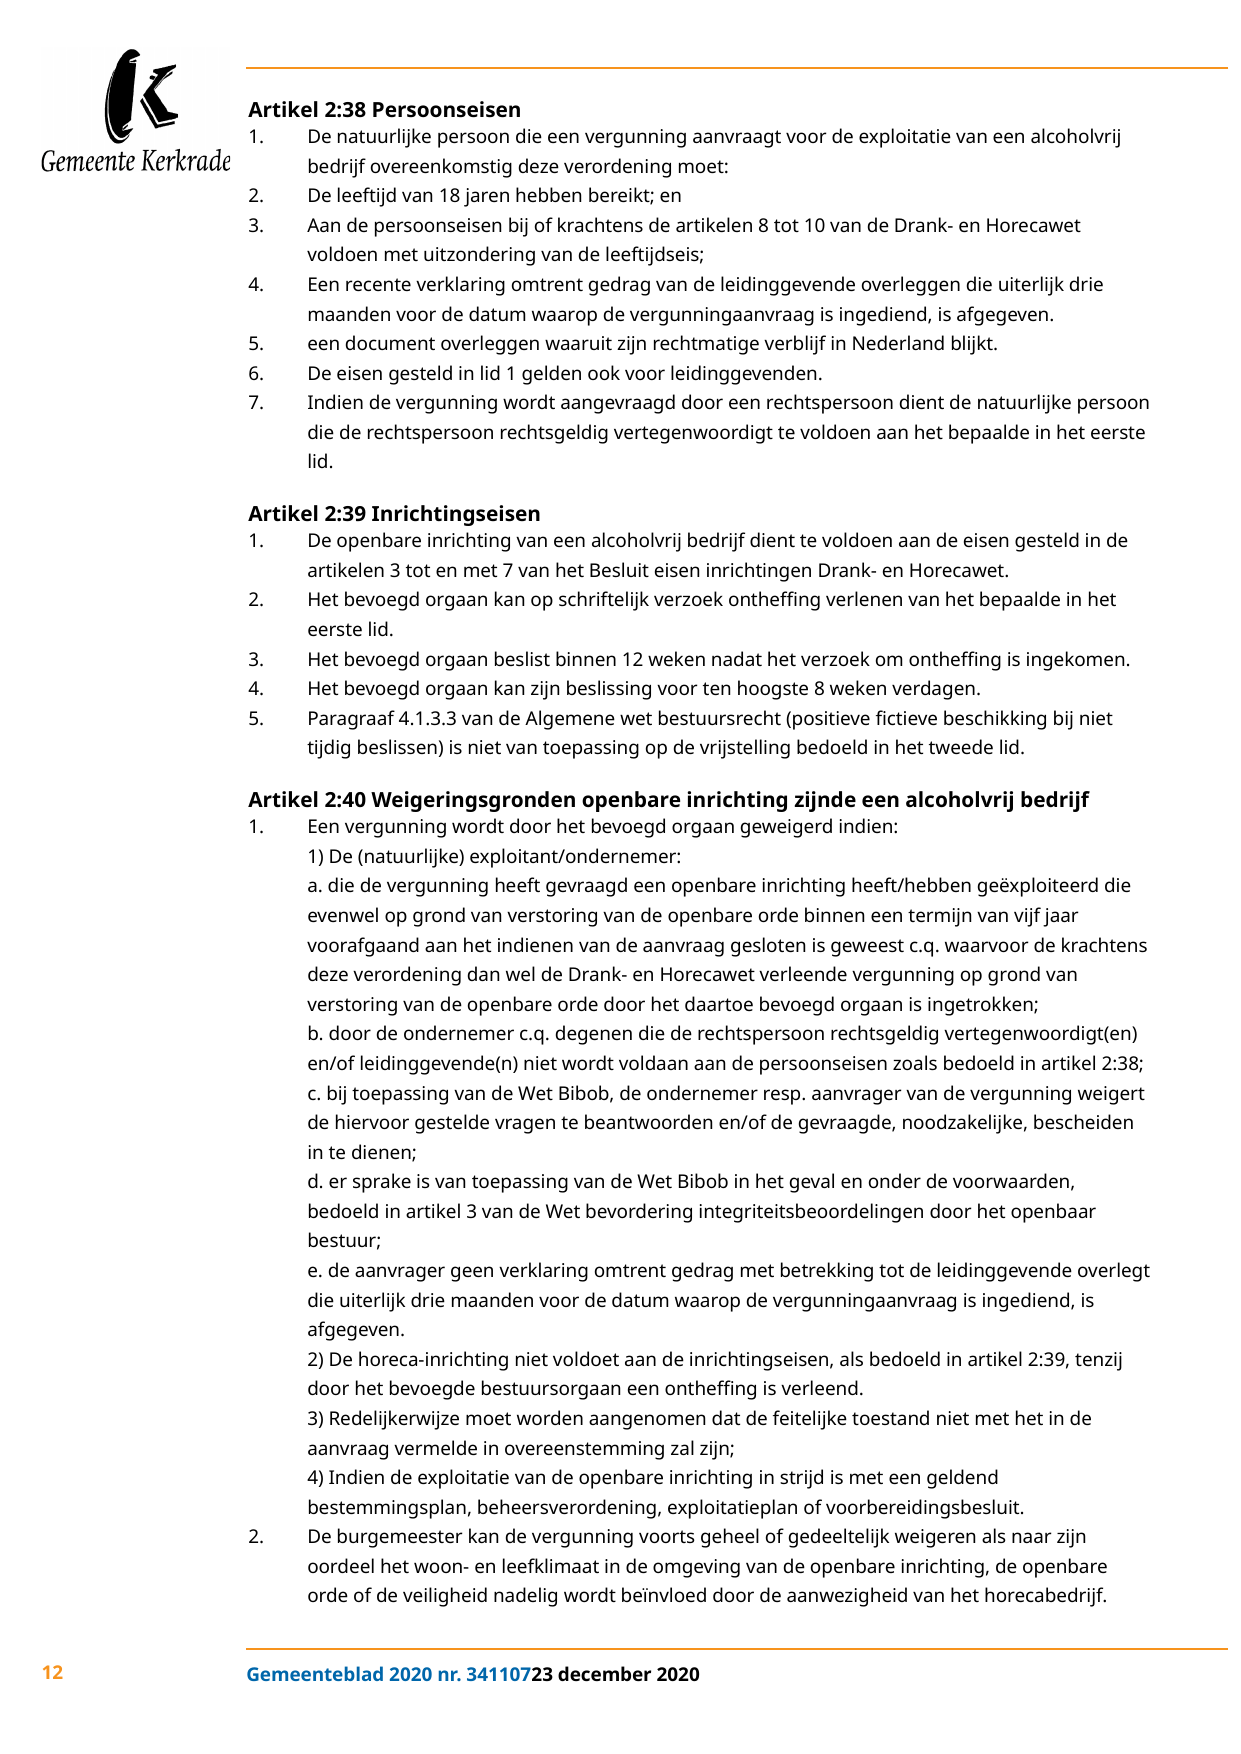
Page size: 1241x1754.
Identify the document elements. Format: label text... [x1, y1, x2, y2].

list 3) Redelijkerwijze moet worden aangenomen dat de feitelijke toestand niet met het in de aanvraag vermelde in overeenstemming zal zijn; [248, 1405, 1152, 1460]
list Aan de persoonseisen bij of krachtens de artikelen 8 tot 10 van de Drank- en Horecawet voldoen met uitzondering van de leeftijdseis; [248, 212, 1152, 267]
text Artikel 2:39 Inrichtingseisen [248, 499, 1152, 527]
list Het bevoegd orgaan beslist binnen 12 weken nadat het verzoek om ontheffing is ingekomen. [248, 646, 1152, 672]
list c. bij toepassing van de Wet Bibob, de ondernemer resp. aanvrager van de vergunning weigert de hiervoor gestelde vragen te beantwoorden en/of de gevraagde, noodzakelijke, bescheiden in te dienen; [248, 1080, 1152, 1164]
list e. de aanvrager geen verklaring omtrent gedrag met betrekking tot de leidinggevende overlegt die uiterlijk drie maanden voor de datum waarop de vergunningaanvraag is ingediend, is afgegeven. [248, 1257, 1152, 1342]
list b. door de ondernemer c.q. degenen die de rechtspersoon rechtsgeldig vertegenwoordigt(en) en/of leidinggevende(n) niet wordt voldaan aan de persoonseisen zoals bedoeld in artikel 2:38; [248, 1021, 1152, 1076]
list Paragraaf 4.1.3.3 van de Algemene wet bestuursrecht (positieve fictieve beschikking bij niet tijdig beslissen) is niet van toepassing op de vrijstelling bedoeld in het tweede lid. [248, 705, 1152, 760]
list Het bevoegd orgaan kan zijn beslissing voor ten hoogste 8 weken verdagen. [248, 675, 1152, 701]
list Indien de vergunning wordt aangevraagd door een rechtspersoon dient de natuurlijke persoon die de rechtspersoon rechtsgeldig vertegenwoordigt te voldoen aan het bepaalde in het eerste lid. [248, 389, 1152, 474]
picture [41, 47, 231, 172]
list 2) De horeca-inrichting niet voldoet aan de inrichtingseisen, als bedoeld in artikel 2:39, tenzij door het bevoegde bestuursorgaan een ontheffing is verleend. [248, 1346, 1152, 1401]
list De burgemeester kan de vergunning voorts geheel of gedeeltelijk weigeren als naar zijn oordeel het woon- en leefklimaat in de omgeving van de openbare inrichting, de openbare orde of de veiligheid nadelig wordt beïnvloed door de aanwezigheid van het horecabedrijf. [248, 1523, 1152, 1608]
list De eisen gesteld in lid 1 gelden ook voor leidinggevenden. [248, 360, 1152, 386]
list De openbare inrichting van een alcoholvrij bedrijf dient te voldoen aan de eisen gesteld in de artikelen 3 tot en met 7 van het Besluit eisen inrichtingen Drank- en Horecawet. [248, 527, 1152, 583]
list Een vergunning wordt door het bevoegd orgaan geweigerd indien: [248, 813, 1152, 839]
list Een recente verklaring omtrent gedrag van de leidinggevende overleggen die uiterlijk drie maanden voor de datum waarop de vergunningaanvraag is ingediend, is afgegeven. [248, 271, 1152, 326]
list d. er sprake is van toepassing van de Wet Bibob in het geval en onder de voorwaarden, bedoeld in artikel 3 van de Wet bevordering integriteitsbeoordelingen door het openbaar bestuur; [248, 1168, 1152, 1253]
list 1) De (natuurlijke) exploitant/ondernemer: [248, 843, 1152, 869]
list 4) Indien de exploitatie van de openbare inrichting in strijd is met een geldend bestemmingsplan, beheersverordening, exploitatieplan of voorbereidingsbesluit. [248, 1464, 1152, 1519]
text Artikel 2:40 Weigeringsgronden openbare inrichting zijnde een alcoholvrij bedrijf [248, 785, 1152, 813]
list een document overleggen waaruit zijn rechtmatige verblijf in Nederland blijkt. [248, 330, 1152, 356]
list a. die de vergunning heeft gevraagd een openbare inrichting heeft/hebben geëxploiteerd die evenwel op grond van verstoring van de openbare orde binnen een termijn van vijf jaar voorafgaand aan het indienen van de aanvraag gesloten is geweest c.q. waarvoor de krachtens deze verordening dan wel de Drank- en Horecawet verleende vergunning op grond van verstoring van de openbare orde door het daartoe bevoegd orgaan is ingetrokken; [248, 873, 1152, 1017]
text Artikel 2:38 Persoonseisen [248, 95, 1152, 123]
list De natuurlijke persoon die een vergunning aanvraagt voor de exploitatie van een alcoholvrij bedrijf overeenkomstig deze verordening moet: [248, 123, 1152, 178]
list Het bevoegd orgaan kan op schriftelijk verzoek ontheffing verlenen van het bepaalde in het eerste lid. [248, 587, 1152, 642]
list De leeftijd van 18 jaren hebben bereikt; en [248, 182, 1152, 208]
